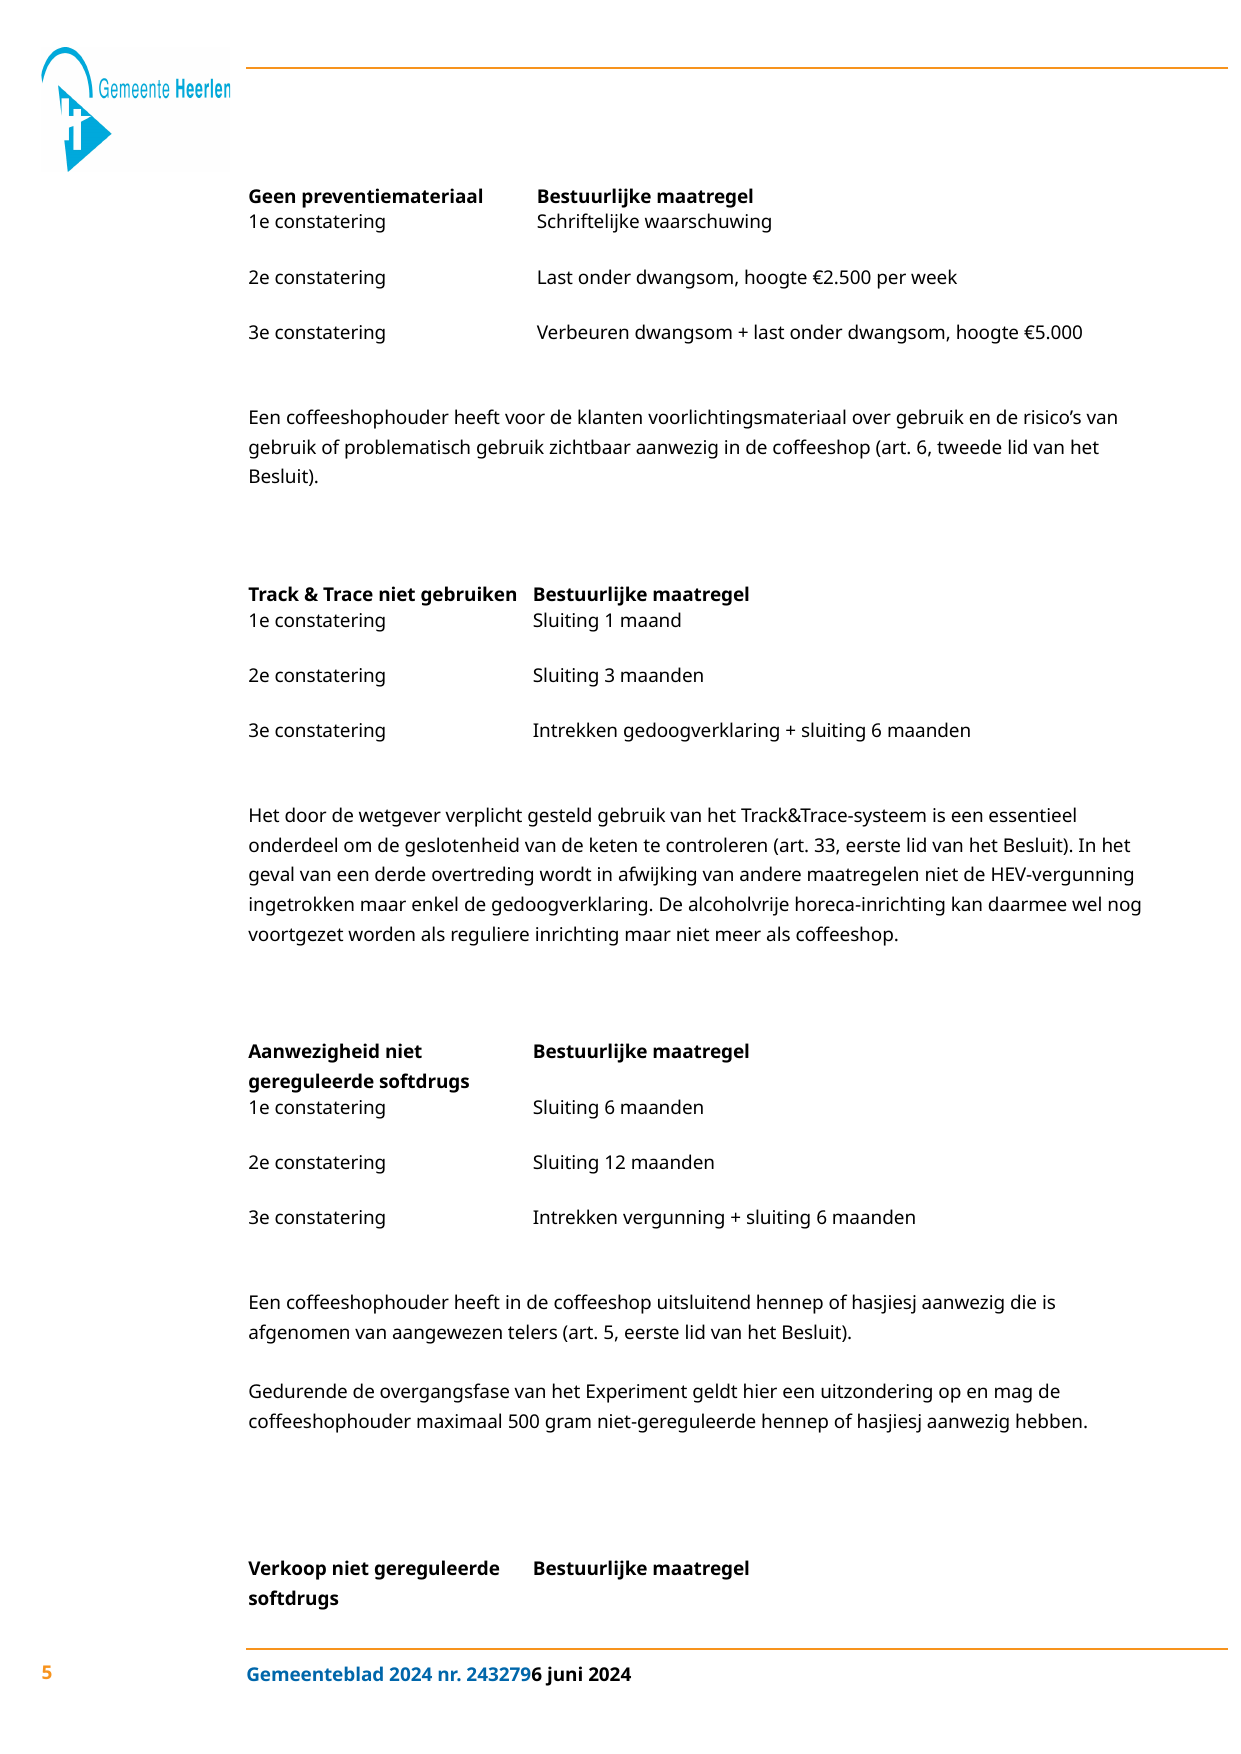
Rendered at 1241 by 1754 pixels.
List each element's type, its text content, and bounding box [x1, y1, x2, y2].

table_header Aanwezigheid niet gereguleerde softdrugs [248, 1039, 533, 1094]
table_cell 2e constatering [248, 264, 537, 319]
table_cell Sluiting 1 maand [533, 607, 1152, 662]
table_cell 2e constatering [248, 1149, 533, 1204]
table_cell Last onder dwangsom, hoogte €2.500 per week [537, 264, 1152, 319]
table_cell 3e constatering [248, 718, 533, 773]
table_cell 1e constatering [248, 1094, 533, 1149]
table_cell Een coffeeshophouder heeft in de coffeeshop uitsluitend hennep of hasjiesj aanwezig die is afgenomen van aangewezen telers (art. 5, eerste lid van het Besluit). Gedurende de overgangsfase van het Experiment geldt hier een uitzondering op en mag de coffeeshophouder maximaal 500 gram niet-gereguleerde hennep of hasjiesj aanwezig hebben. [248, 1260, 1152, 1463]
table_cell [248, 95, 1152, 121]
table_cell Schriftelijke waarschuwing [537, 209, 1152, 264]
table_header Geen preventiemateriaal [248, 183, 537, 209]
picture [41, 47, 231, 172]
table_header Bestuurlijke maatregel [537, 183, 1152, 209]
table_cell Sluiting 12 maanden [533, 1149, 1152, 1204]
table_header Bestuurlijke maatregel [533, 581, 1152, 607]
table_cell Intrekken gedoogverklaring + sluiting 6 maanden [533, 718, 1152, 773]
table_cell 1e constatering [248, 607, 533, 662]
table_cell Verbeuren dwangsom + last onder dwangsom, hoogte €5.000 [537, 319, 1152, 375]
table_header Bestuurlijke maatregel [533, 1039, 1152, 1094]
table_cell Een coffeeshophouder heeft voor de klanten voorlichtingsmateriaal over gebruik en de risico’s van gebruik of problematisch gebruik zichtbaar aanwezig in de coffeeshop (art. 6, tweede lid van het Besluit). [248, 375, 1152, 519]
table_header Bestuurlijke maatregel [533, 1555, 1152, 1611]
table_cell 3e constatering [248, 319, 537, 375]
table_header Verkoop niet gereguleerde softdrugs [248, 1555, 533, 1611]
table_cell 1e constatering [248, 209, 537, 264]
table_cell Het door de wetgever verplicht gesteld gebruik van het Track&Trace-systeem is een essentieel onderdeel om de geslotenheid van de keten te controleren (art. 33, eerste lid van het Besluit). In het geval van een derde overtreding wordt in afwijking van andere maatregelen niet de HEV-vergunning ingetrokken maar enkel de gedoogverklaring. De alcoholvrije horeca-inrichting kan daarmee wel nog voortgezet worden als reguliere inrichting maar niet meer als coffeeshop. [248, 773, 1152, 976]
table_cell Intrekken vergunning + sluiting 6 maanden [533, 1205, 1152, 1260]
table_cell 3e constatering [248, 1205, 533, 1260]
table_cell 2e constatering [248, 662, 533, 718]
table_header Track & Trace niet gebruiken [248, 581, 533, 607]
table_cell Sluiting 6 maanden [533, 1094, 1152, 1149]
picture [41, 47, 59, 70]
table_cell Sluiting 3 maanden [533, 662, 1152, 718]
